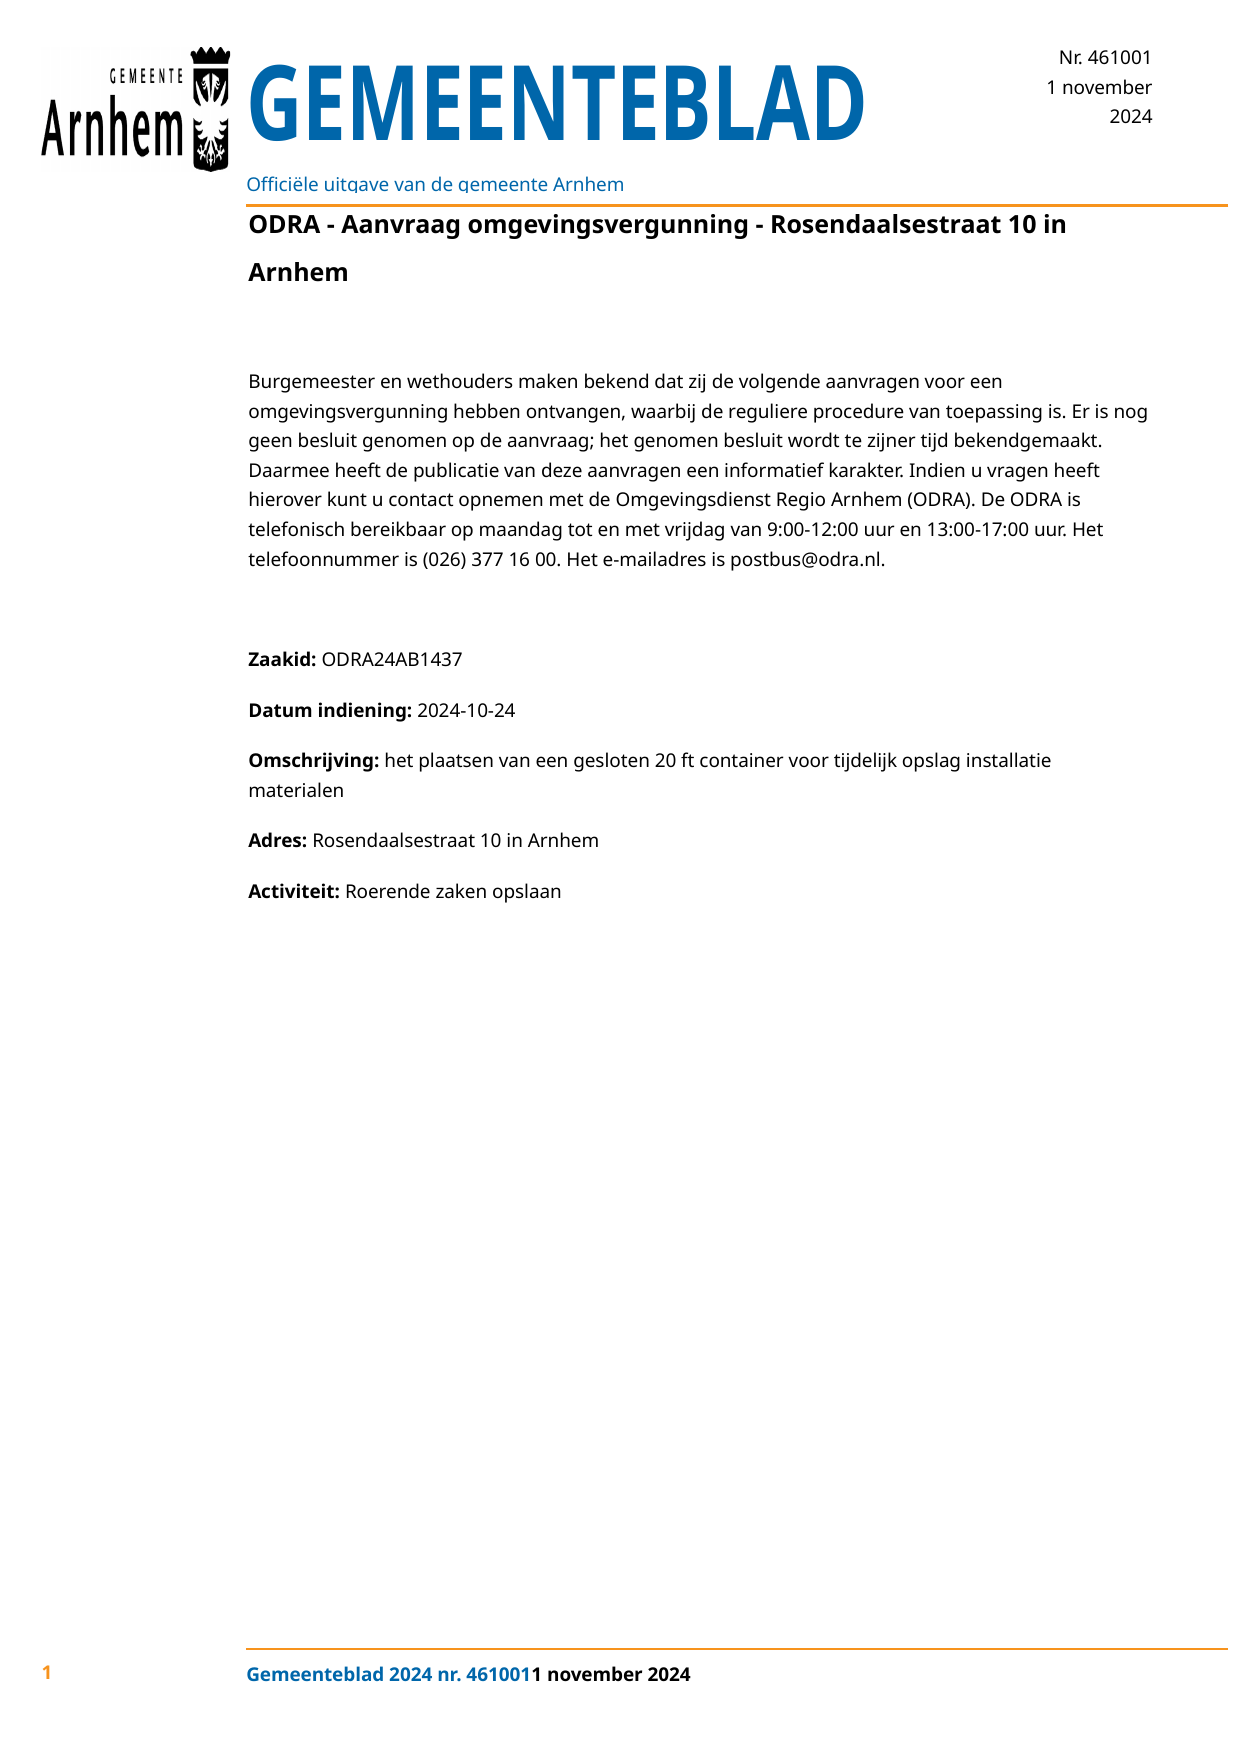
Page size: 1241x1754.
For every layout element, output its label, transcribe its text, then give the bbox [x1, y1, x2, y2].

text Zaakid: ODRA24AB1437 [248, 647, 1152, 672]
picture [41, 47, 231, 172]
text Omschrijving: het plaatsen van een gesloten 20 ft container voor tijdelijk opslag installatie materialen [248, 747, 1152, 803]
text Datum indiening: 2024-10-24 [248, 697, 1152, 723]
text ODRA - Aanvraag omgevingsvergunning - Rosendaalsestraat 10 in Arnhem [248, 207, 1152, 288]
text Activiteit: Roerende zaken opslaan [248, 878, 1152, 904]
text Burgemeester en wethouders maken bekend dat zij de volgende aanvragen voor een omgevingsvergunning hebben ontvangen, waarbij de reguliere procedure van toepassing is. Er is nog geen besluit genomen op de aanvraag; het genomen besluit wordt te zijner tijd bekendgemaakt. Daarmee heeft de publicatie van deze aanvragen een informatief karakter. Indien u vragen heeft hierover kunt u contact opnemen met de Omgevingsdienst Regio Arnhem (ODRA). De ODRA is telefonisch bereikbaar op maandag tot en met vrijdag van 9:00-12:00 uur en 13:00-17:00 uur. Het telefoonnummer is (026) 377 16 00. Het e-mailadres is postbus@odra.nl. [248, 368, 1152, 572]
text Adres: Rosendaalsestraat 10 in Arnhem [248, 827, 1152, 853]
